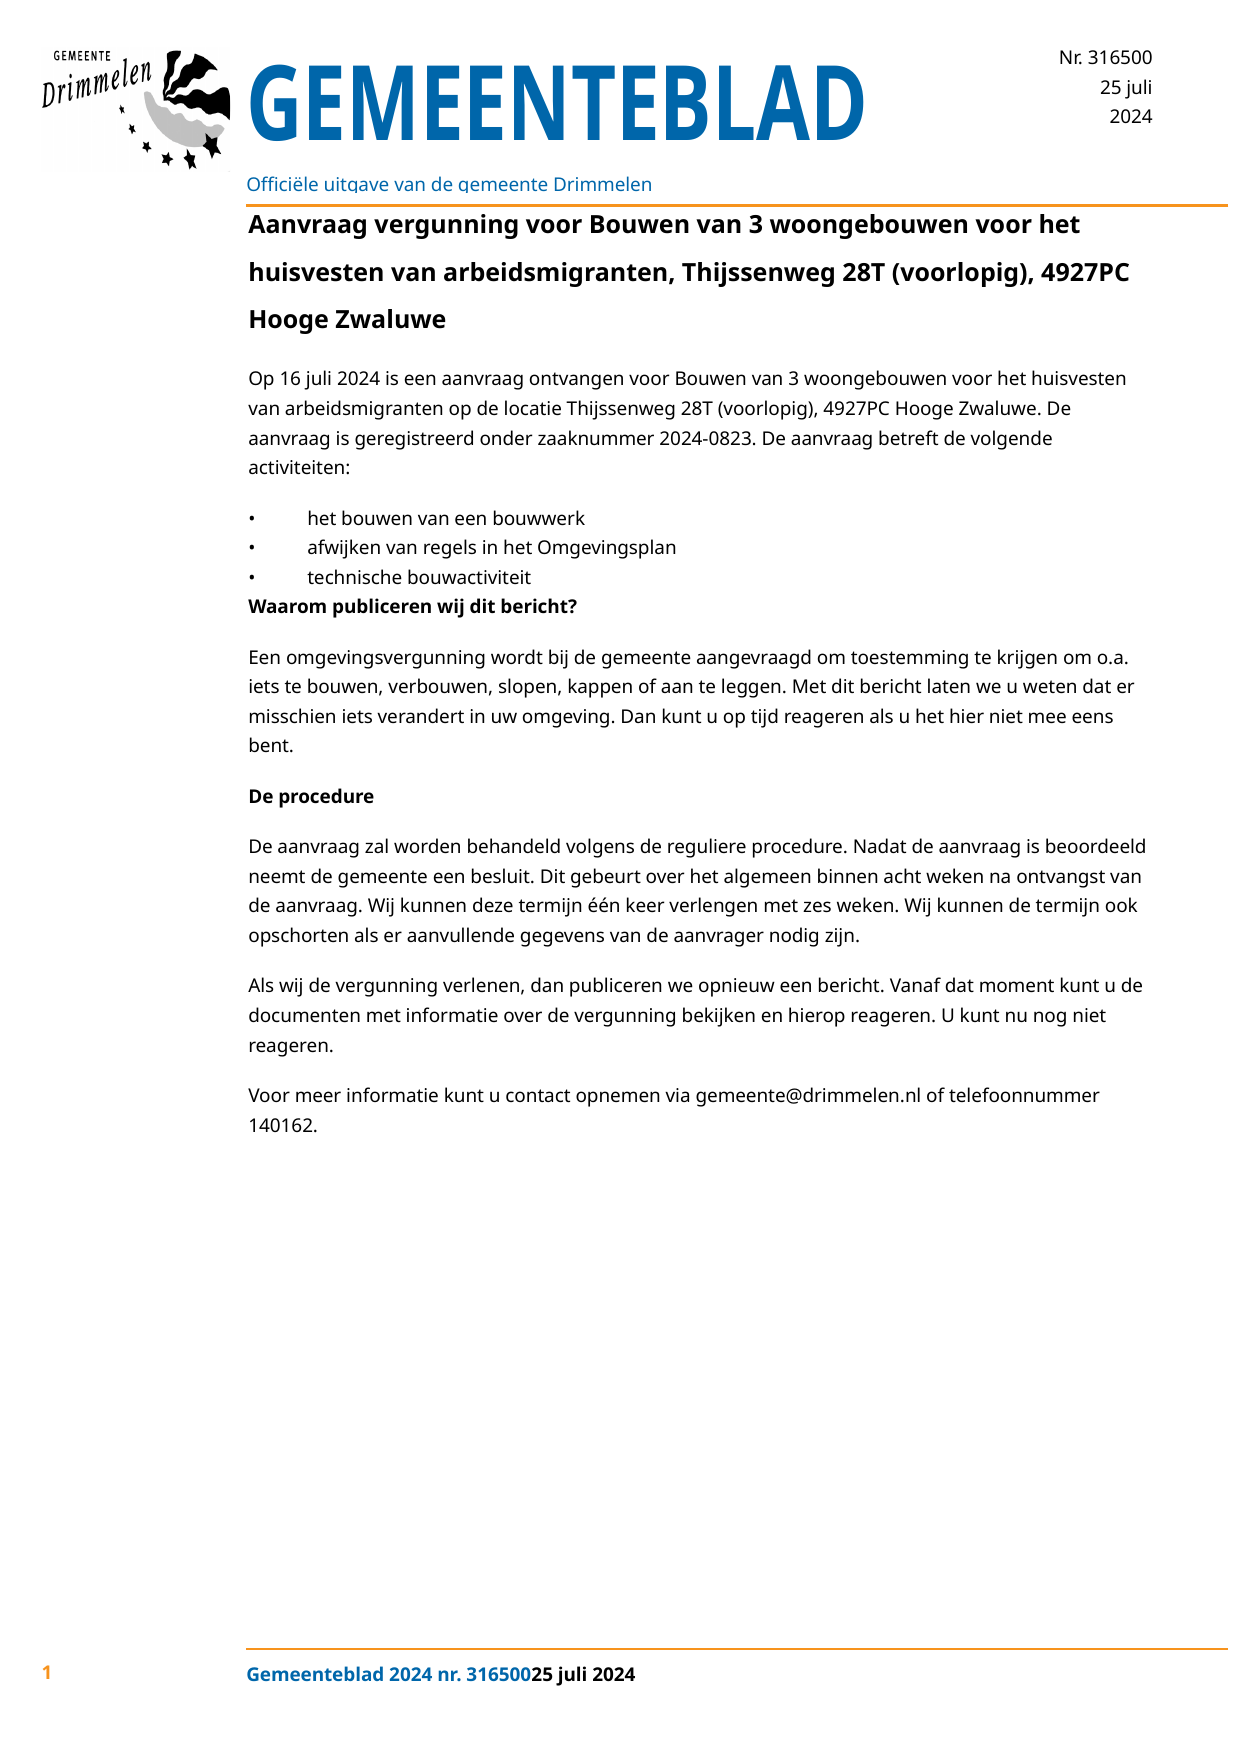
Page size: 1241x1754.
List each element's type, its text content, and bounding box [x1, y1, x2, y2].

text Aanvraag vergunning voor Bouwen van 3 woongebouwen voor het huisvesten van arbeidsmigranten, Thijssenweg 28T (voorlopig), 4927PC Hooge Zwaluwe [248, 207, 1152, 336]
text Als wij de vergunning verlenen, dan publiceren we opnieuw een bericht. Vanaf dat moment kunt u de documenten met informatie over de vergunning bekijken en hierop reageren. U kunt nu nog niet reageren. [248, 973, 1152, 1057]
list het bouwen van een bouwwerk [248, 505, 1152, 530]
list technische bouwactiviteit [248, 564, 1152, 589]
list afwijken van regels in het Omgevingsplan [248, 534, 1152, 560]
text Waarom publiceren wij dit bericht? [248, 593, 1152, 619]
text De procedure [248, 783, 1152, 809]
text Voor meer informatie kunt u contact opnemen via gemeente@drimmelen.nl of telefoonnummer 140162. [248, 1082, 1152, 1137]
text Een omgevingsvergunning wordt bij de gemeente aangevraagd om toestemming te krijgen om o.a. iets te bouwen, verbouwen, slopen, kappen of aan te leggen. Met dit bericht laten we u weten dat er misschien iets verandert in uw omgeving. Dan kunt u op tijd reageren als u het hier niet mee eens bent. [248, 644, 1152, 758]
text Op 16 juli 2024 is een aanvraag ontvangen voor Bouwen van 3 woongebouwen voor het huisvesten van arbeidsmigranten op de locatie Thijssenweg 28T (voorlopig), 4927PC Hooge Zwaluwe. De aanvraag is geregistreerd onder zaaknummer 2024-0823. De aanvraag betreft de volgende activiteiten: [248, 366, 1152, 480]
picture [41, 47, 231, 172]
text De aanvraag zal worden behandeld volgens de reguliere procedure. Nadat de aanvraag is beoordeeld neemt de gemeente een besluit. Dit gebeurt over het algemeen binnen acht weken na ontvangst van de aanvraag. Wij kunnen deze termijn één keer verlengen met zes weken. Wij kunnen de termijn ook opschorten als er aanvullende gegevens van de aanvrager nodig zijn. [248, 833, 1152, 948]
